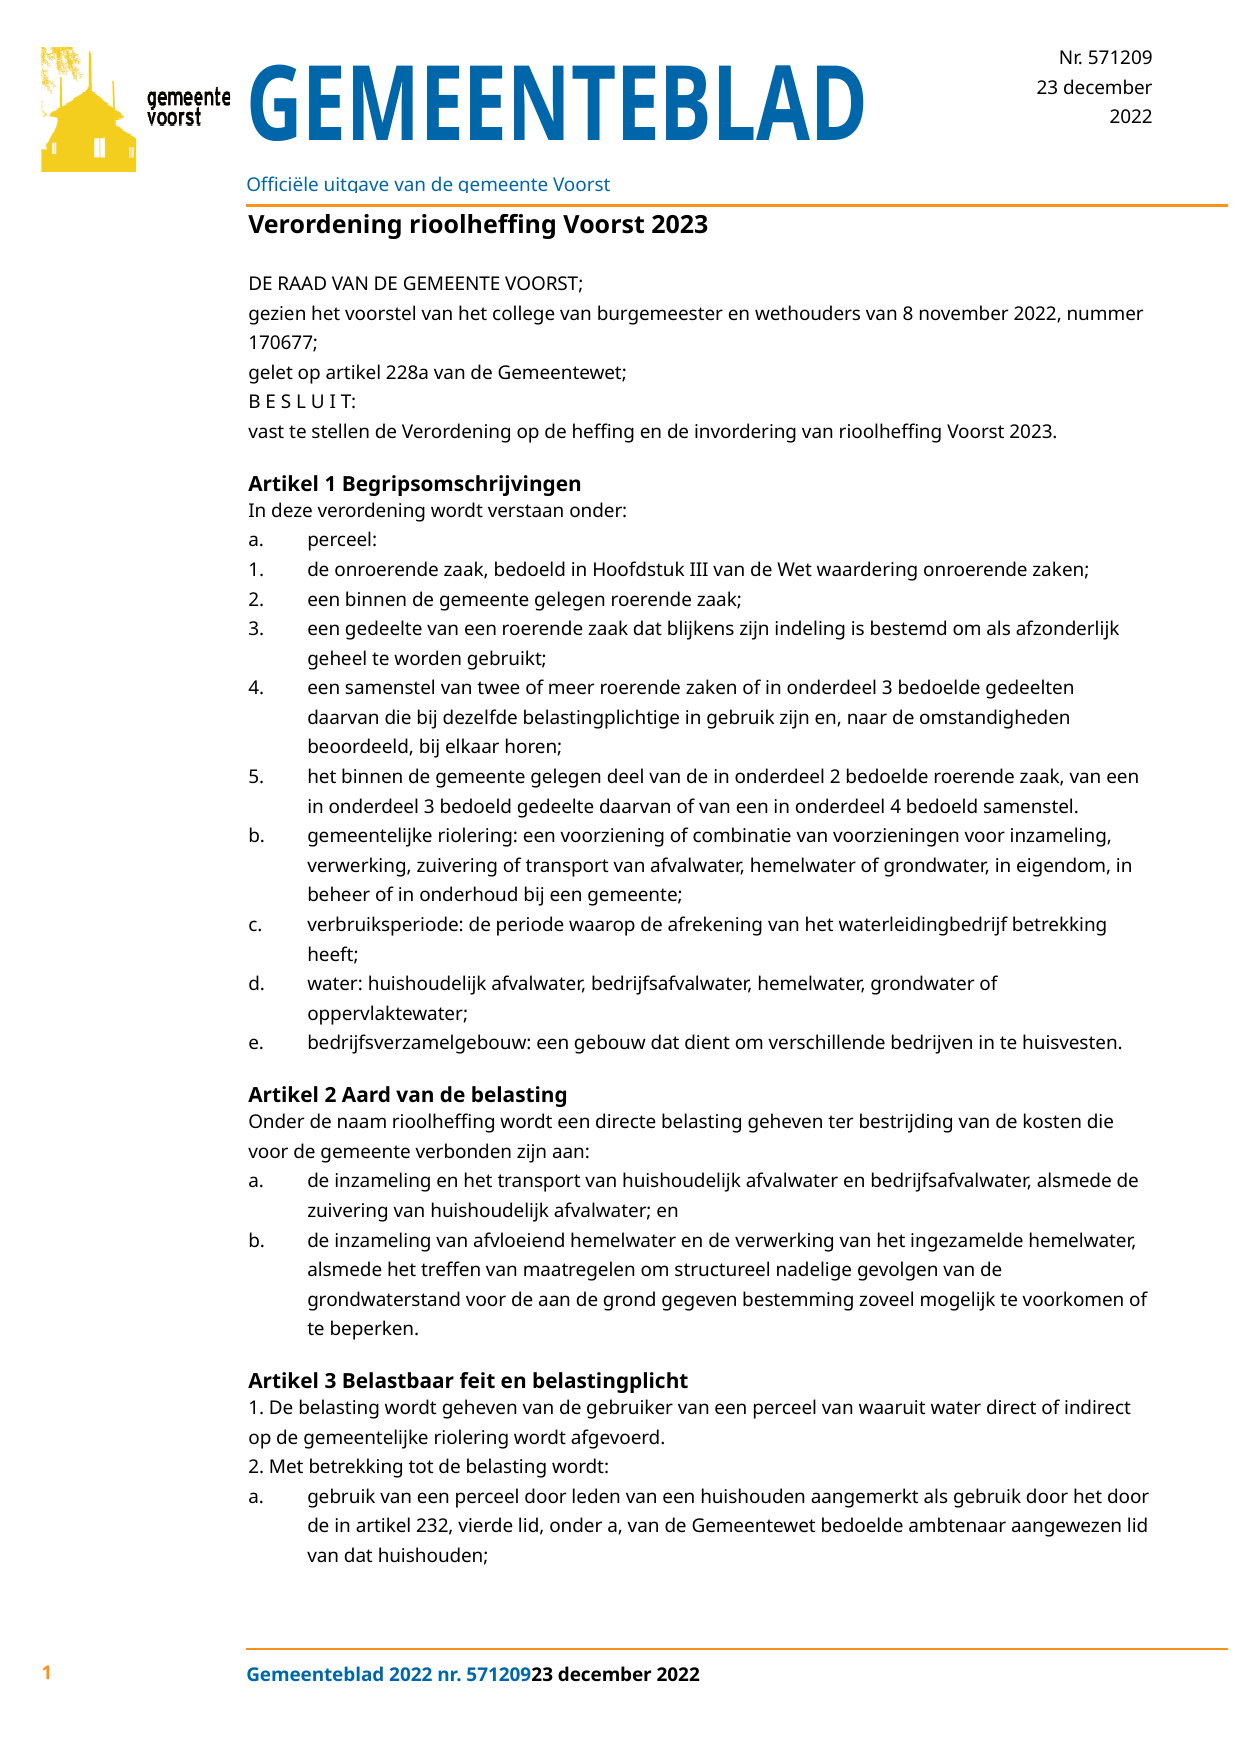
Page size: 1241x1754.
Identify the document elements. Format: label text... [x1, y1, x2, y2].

text B E S L U I T: [248, 389, 1152, 414]
text 2. Met betrekking tot de belasting wordt: [248, 1453, 1152, 1479]
list verbruiksperiode: de periode waarop de afrekening van het waterleidingbedrijf betrekking heeft; [248, 911, 1152, 967]
list perceel: [248, 527, 1152, 552]
list water: huishoudelijk afvalwater, bedrijfsafvalwater, hemelwater, grondwater of oppervlaktewater; [248, 970, 1152, 1026]
list gemeentelijke riolering: een voorziening of combinatie van voorzieningen voor inzameling, verwerking, zuivering of transport van afvalwater, hemelwater of grondwater, in eigendom, in beheer of in onderhoud bij een gemeente; [248, 822, 1152, 907]
list een binnen de gemeente gelegen roerende zaak; [248, 586, 1152, 612]
list een gedeelte van een roerende zaak dat blijkens zijn indeling is bestemd om als afzonderlijk geheel te worden gebruikt; [248, 615, 1152, 671]
text Artikel 2 Aard van de belasting [248, 1080, 1152, 1108]
text vast te stellen de Verordening op de heffing en de invordering van rioolheffing Voorst 2023. [248, 418, 1152, 444]
list een samenstel van twee of meer roerende zaken of in onderdeel 3 bedoelde gedeelten daarvan die bij dezelfde belastingplichtige in gebruik zijn en, naar de omstandigheden beoordeeld, bij elkaar horen; [248, 674, 1152, 759]
text gelet op artikel 228a van de Gemeentewet; [248, 359, 1152, 385]
text In deze verordening wordt verstaan onder: [248, 497, 1152, 523]
text gezien het voorstel van het college van burgemeester en wethouders van 8 november 2022, nummer 170677; [248, 300, 1152, 355]
text Artikel 1 Begripsomschrijvingen [248, 469, 1152, 497]
list de inzameling van afvloeiend hemelwater en de verwerking van het ingezamelde hemelwater, alsmede het treffen van maatregelen om structureel nadelige gevolgen van de grondwaterstand voor de aan de grond gegeven bestemming zoveel mogelijk te voorkomen of te beperken. [248, 1227, 1152, 1341]
list het binnen de gemeente gelegen deel van de in onderdeel 2 bedoelde roerende zaak, van een in onderdeel 3 bedoeld gedeelte daarvan of van een in onderdeel 4 bedoeld samenstel. [248, 763, 1152, 819]
list bedrijfsverzamelgebouw: een gebouw dat dient om verschillende bedrijven in te huisvesten. [248, 1029, 1152, 1055]
picture [41, 47, 231, 172]
text 1. De belasting wordt geheven van de gebruiker van een perceel van waaruit water direct of indirect op de gemeentelijke riolering wordt afgevoerd. [248, 1394, 1152, 1450]
text Onder de naam rioolheffing wordt een directe belasting geheven ter bestrijding van de kosten die voor de gemeente verbonden zijn aan: [248, 1108, 1152, 1164]
list gebruik van een perceel door leden van een huishouden aangemerkt als gebruik door het door de in artikel 232, vierde lid, onder a, van de Gemeentewet bedoelde ambtenaar aangewezen lid van dat huishouden; [248, 1483, 1152, 1568]
list de inzameling en het transport van huishoudelijk afvalwater en bedrijfsafvalwater, alsmede de zuivering van huishoudelijk afvalwater; en [248, 1168, 1152, 1223]
text DE RAAD VAN DE GEMEENTE VOORST; [248, 270, 1152, 296]
text Artikel 3 Belastbaar feit en belastingplicht [248, 1366, 1152, 1394]
text Verordening rioolheffing Voorst 2023 [248, 207, 1152, 241]
list de onroerende zaak, bedoeld in Hoofdstuk III van de Wet waardering onroerende zaken; [248, 556, 1152, 582]
